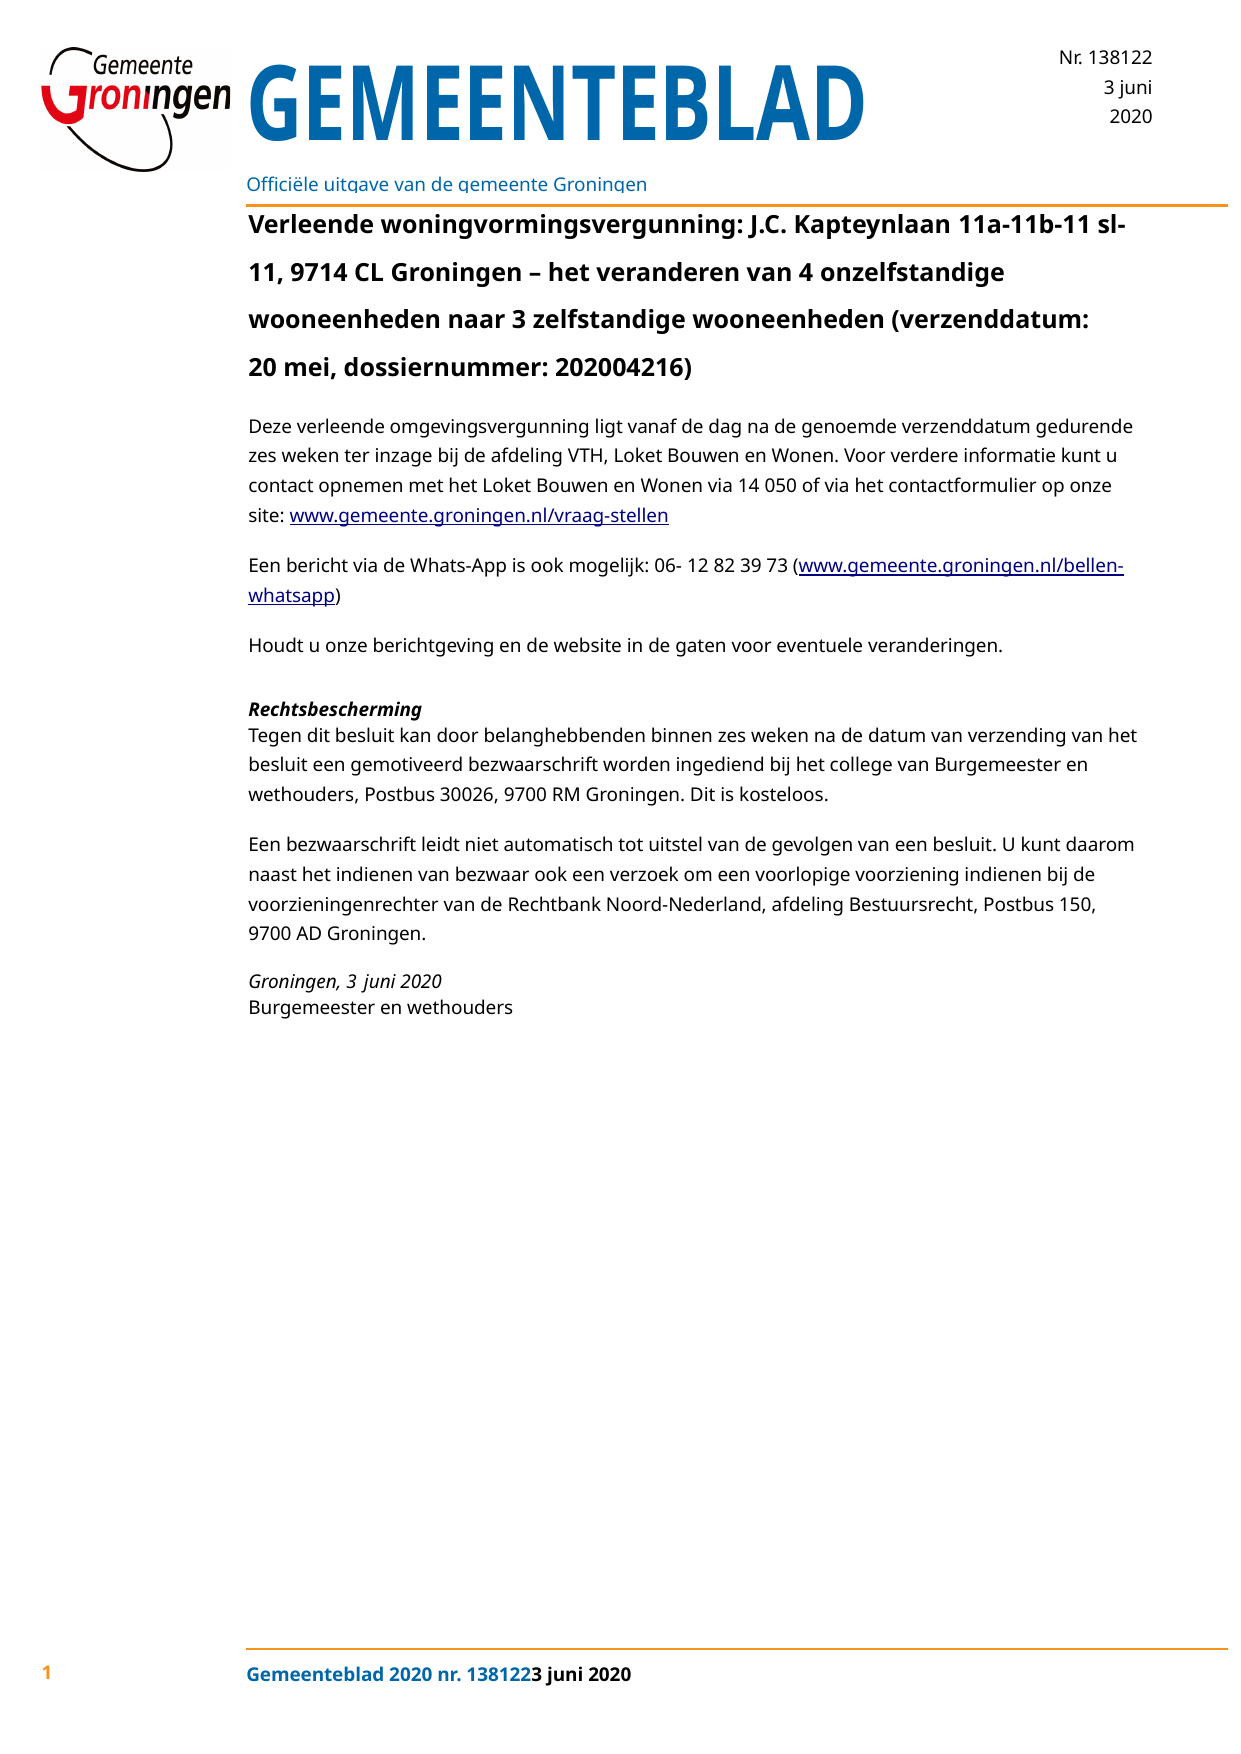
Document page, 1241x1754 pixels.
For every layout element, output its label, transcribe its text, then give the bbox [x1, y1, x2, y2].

text Houdt u onze berichtgeving en de website in de gaten voor eventuele veranderingen. [248, 632, 1152, 658]
text Rechtsbescherming [248, 696, 1152, 722]
text Tegen dit besluit kan door belanghebbenden binnen zes weken na de datum van verzending van het besluit een gemotiveerd bezwaarschrift worden ingediend bij het college van Burgemeester en wethouders, Postbus 30026, 9700 RM Groningen. Dit is kosteloos. [248, 722, 1152, 807]
picture [41, 47, 231, 172]
text Verleende woningvormingsvergunning: J.C. Kapteynlaan 11a-11b-11 sl-11, 9714 CL Groningen – het veranderen van 4 onzelfstandige wooneenheden naar 3 zelfstandige wooneenheden (verzenddatum: 20 mei, dossiernummer: 202004216) [248, 207, 1152, 384]
text Burgemeester en wethouders [248, 994, 1152, 1019]
text Groningen, 3 juni 2020 [248, 968, 1152, 994]
text Een bezwaarschrift leidt niet automatisch tot uitstel van de gevolgen van een besluit. U kunt daarom naast het indienen van bezwaar ook een verzoek om een voorlopige voorziening indienen bij de voorzieningenrechter van de Rechtbank Noord-Nederland, afdeling Bestuursrecht, Postbus 150, 9700 AD Groningen. [248, 832, 1152, 946]
text Een bericht via de Whats-App is ook mogelijk: 06- 12 82 39 73 (www.gemeente.groningen.nl/bellen-whatsapp) [248, 552, 1152, 608]
text Deze verleende omgevingsvergunning ligt vanaf de dag na de genoemde verzenddatum gedurende zes weken ter inzage bij de afdeling VTH, Loket Bouwen en Wonen. Voor verdere informatie kunt u contact opnemen met het Loket Bouwen en Wonen via 14 050 of via het contactformulier op onze site: www.gemeente.groningen.nl/vraag-stellen [248, 413, 1152, 528]
